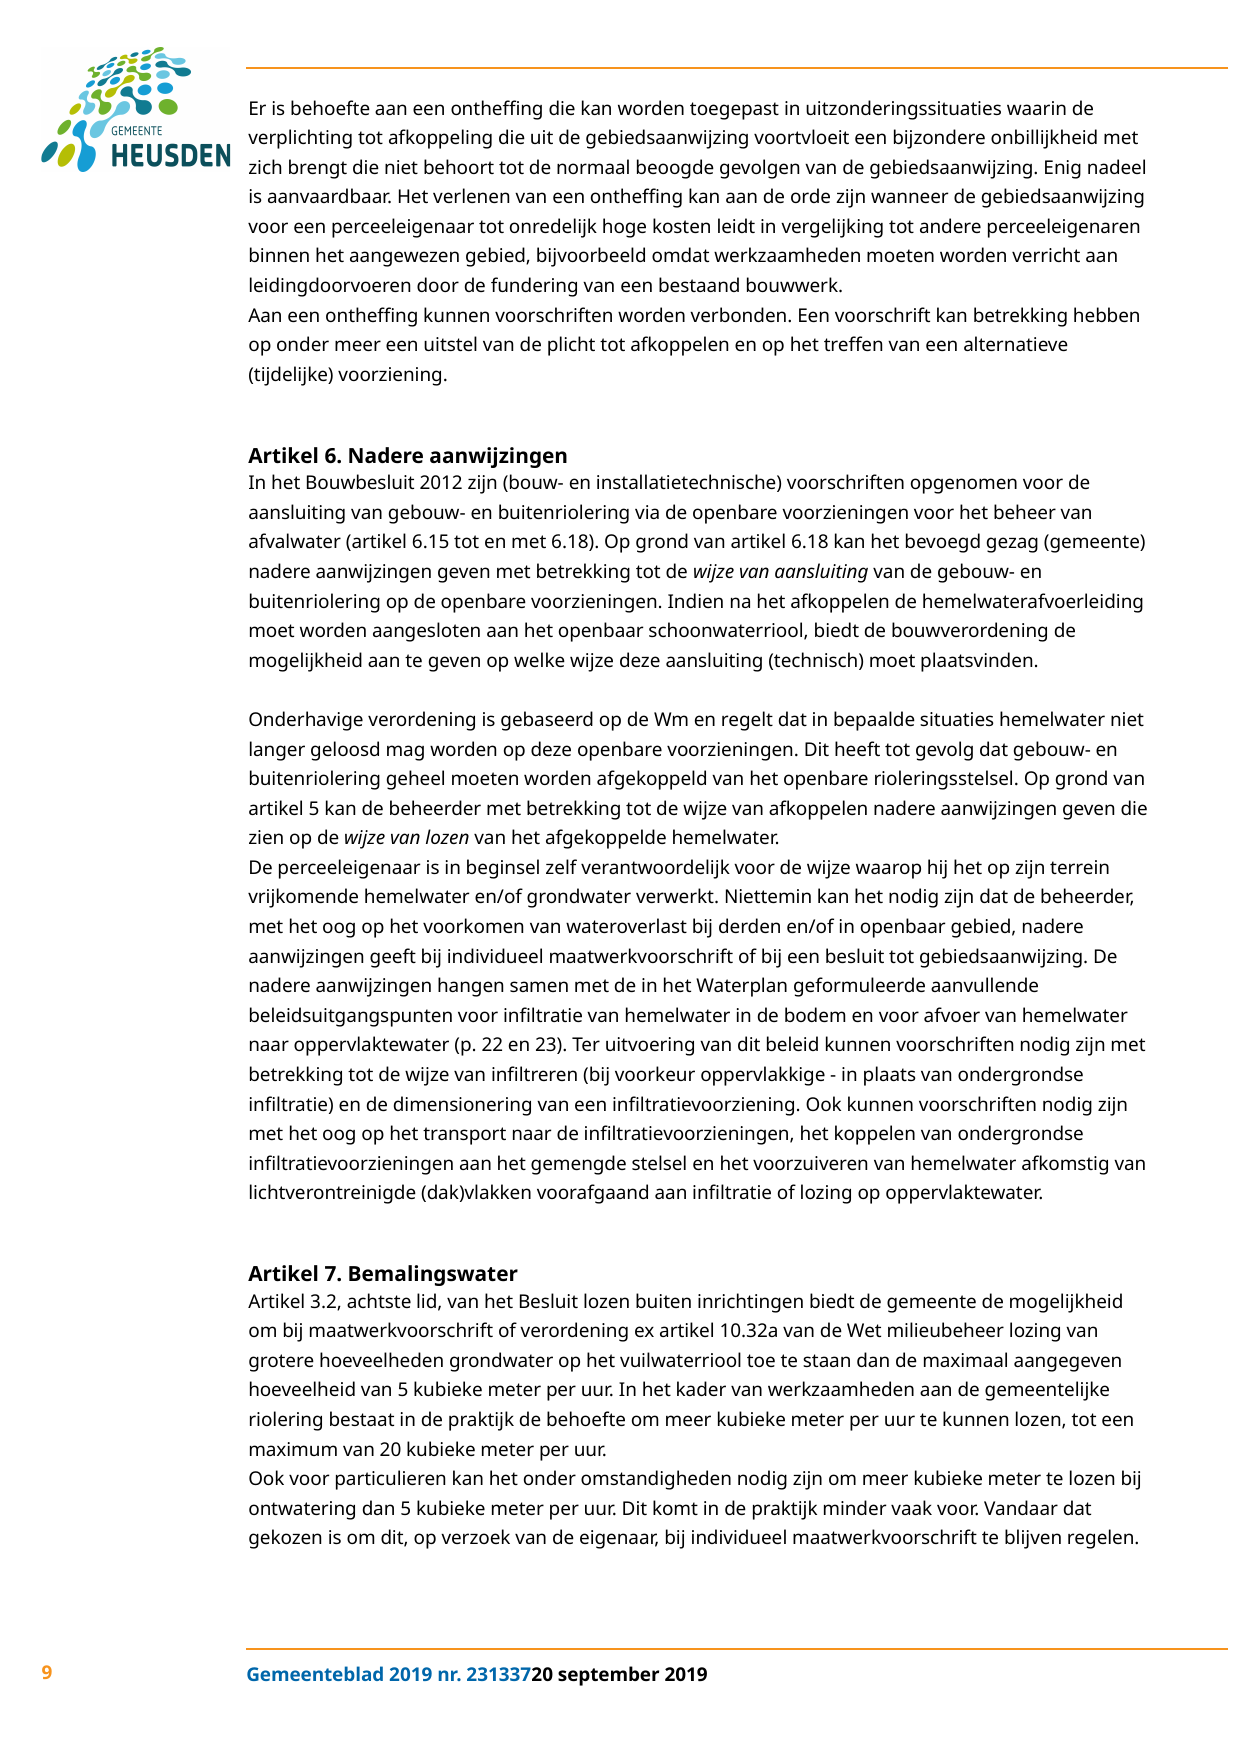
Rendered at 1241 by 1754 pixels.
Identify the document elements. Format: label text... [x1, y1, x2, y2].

text Artikel 7. Bemalingswater [248, 1259, 1152, 1288]
text Artikel 6. Nadere aanwijzingen [248, 441, 1152, 469]
text Ook voor particulieren kan het onder omstandigheden nodig zijn om meer kubieke meter te lozen bij ontwatering dan 5 kubieke meter per uur. Dit komt in de praktijk minder vaak voor. Vandaar dat gekozen is om dit, op verzoek van de eigenaar, bij individueel maatwerkvoorschrift te blijven regelen. [248, 1465, 1152, 1550]
picture [41, 47, 231, 172]
text Artikel 3.2, achtste lid, van het Besluit lozen buiten inrichtingen biedt de gemeente de mogelijkheid om bij maatwerkvoorschrift of verordening ex artikel 10.32a van de Wet milieubeheer lozing van grotere hoeveelheden grondwater op het vuilwaterriool toe te staan dan de maximaal aangegeven hoeveelheid van 5 kubieke meter per uur. In het kader van werkzaamheden aan de gemeentelijke riolering bestaat in de praktijk de behoefte om meer kubieke meter per uur te kunnen lozen, tot een maximum van 20 kubieke meter per uur. [248, 1288, 1152, 1462]
text De perceeleigenaar is in beginsel zelf verantwoordelijk voor de wijze waarop hij het op zijn terrein vrijkomende hemelwater en/of grondwater verwerkt. Niettemin kan het nodig zijn dat de beheerder, met het oog op het voorkomen van wateroverlast bij derden en/of in openbaar gebied, nadere aanwijzingen geeft bij individueel maatwerkvoorschrift of bij een besluit tot gebiedsaanwijzing. De nadere aanwijzingen hangen samen met de in het Waterplan geformuleerde aanvullende beleidsuitgangspunten voor infiltratie van hemelwater in de bodem en voor afvoer van hemelwater naar oppervlaktewater (p. 22 en 23). Ter uitvoering van dit beleid kunnen voorschriften nodig zijn met betrekking tot de wijze van infiltreren (bij voorkeur oppervlakkige - in plaats van ondergrondse infiltratie) en de dimensionering van een infiltratievoorziening. Ook kunnen voorschriften nodig zijn met het oog op het transport naar de infiltratievoorzieningen, het koppelen van ondergrondse infiltratievoorzieningen aan het gemengde stelsel en het voorzuiveren van hemelwater afkomstig van lichtverontreinigde (dak)vlakken voorafgaand aan infiltratie of lozing op oppervlaktewater. [248, 854, 1152, 1205]
text Aan een ontheffing kunnen voorschriften worden verbonden. Een voorschrift kan betrekking hebben op onder meer een uitstel van de plicht tot afkoppelen en op het treffen van een alternatieve (tijdelijke) voorziening. [248, 302, 1152, 387]
text Onderhavige verordening is gebaseerd op de Wm en regelt dat in bepaalde situaties hemelwater niet langer geloosd mag worden op deze openbare voorzieningen. Dit heeft tot gevolg dat gebouw- en buitenriolering geheel moeten worden afgekoppeld van het openbare rioleringsstelsel. Op grond van artikel 5 kan de beheerder met betrekking tot de wijze van afkoppelen nadere aanwijzingen geven die zien op de wijze van lozen van het afgekoppelde hemelwater. [248, 706, 1152, 850]
text In het Bouwbesluit 2012 zijn (bouw- en installatietechnische) voorschriften opgenomen voor de aansluiting van gebouw- en buitenriolering via de openbare voorzieningen voor het beheer van afvalwater (artikel 6.15 tot en met 6.18). Op grond van artikel 6.18 kan het bevoegd gezag (gemeente) nadere aanwijzingen geven met betrekking tot de wijze van aansluiting van de gebouw- en buitenriolering op de openbare voorzieningen. Indien na het afkoppelen de hemelwaterafvoerleiding moet worden aangesloten aan het openbaar schoonwaterriool, biedt de bouwverordening de mogelijkheid aan te geven op welke wijze deze aansluiting (technisch) moet plaatsvinden. [248, 469, 1152, 673]
text Er is behoefte aan een ontheffing die kan worden toegepast in uitzonderingssituaties waarin de verplichting tot afkoppeling die uit de gebiedsaanwijzing voortvloeit een bijzondere onbillijkheid met zich brengt die niet behoort tot de normaal beoogde gevolgen van de gebiedsaanwijzing. Enig nadeel is aanvaardbaar. Het verlenen van een ontheffing kan aan de orde zijn wanneer de gebiedsaanwijzing voor een perceeleigenaar tot onredelijk hoge kosten leidt in vergelijking tot andere perceeleigenaren binnen het aangewezen gebied, bijvoorbeeld omdat werkzaamheden moeten worden verricht aan leidingdoorvoeren door de fundering van een bestaand bouwwerk. [248, 95, 1152, 298]
